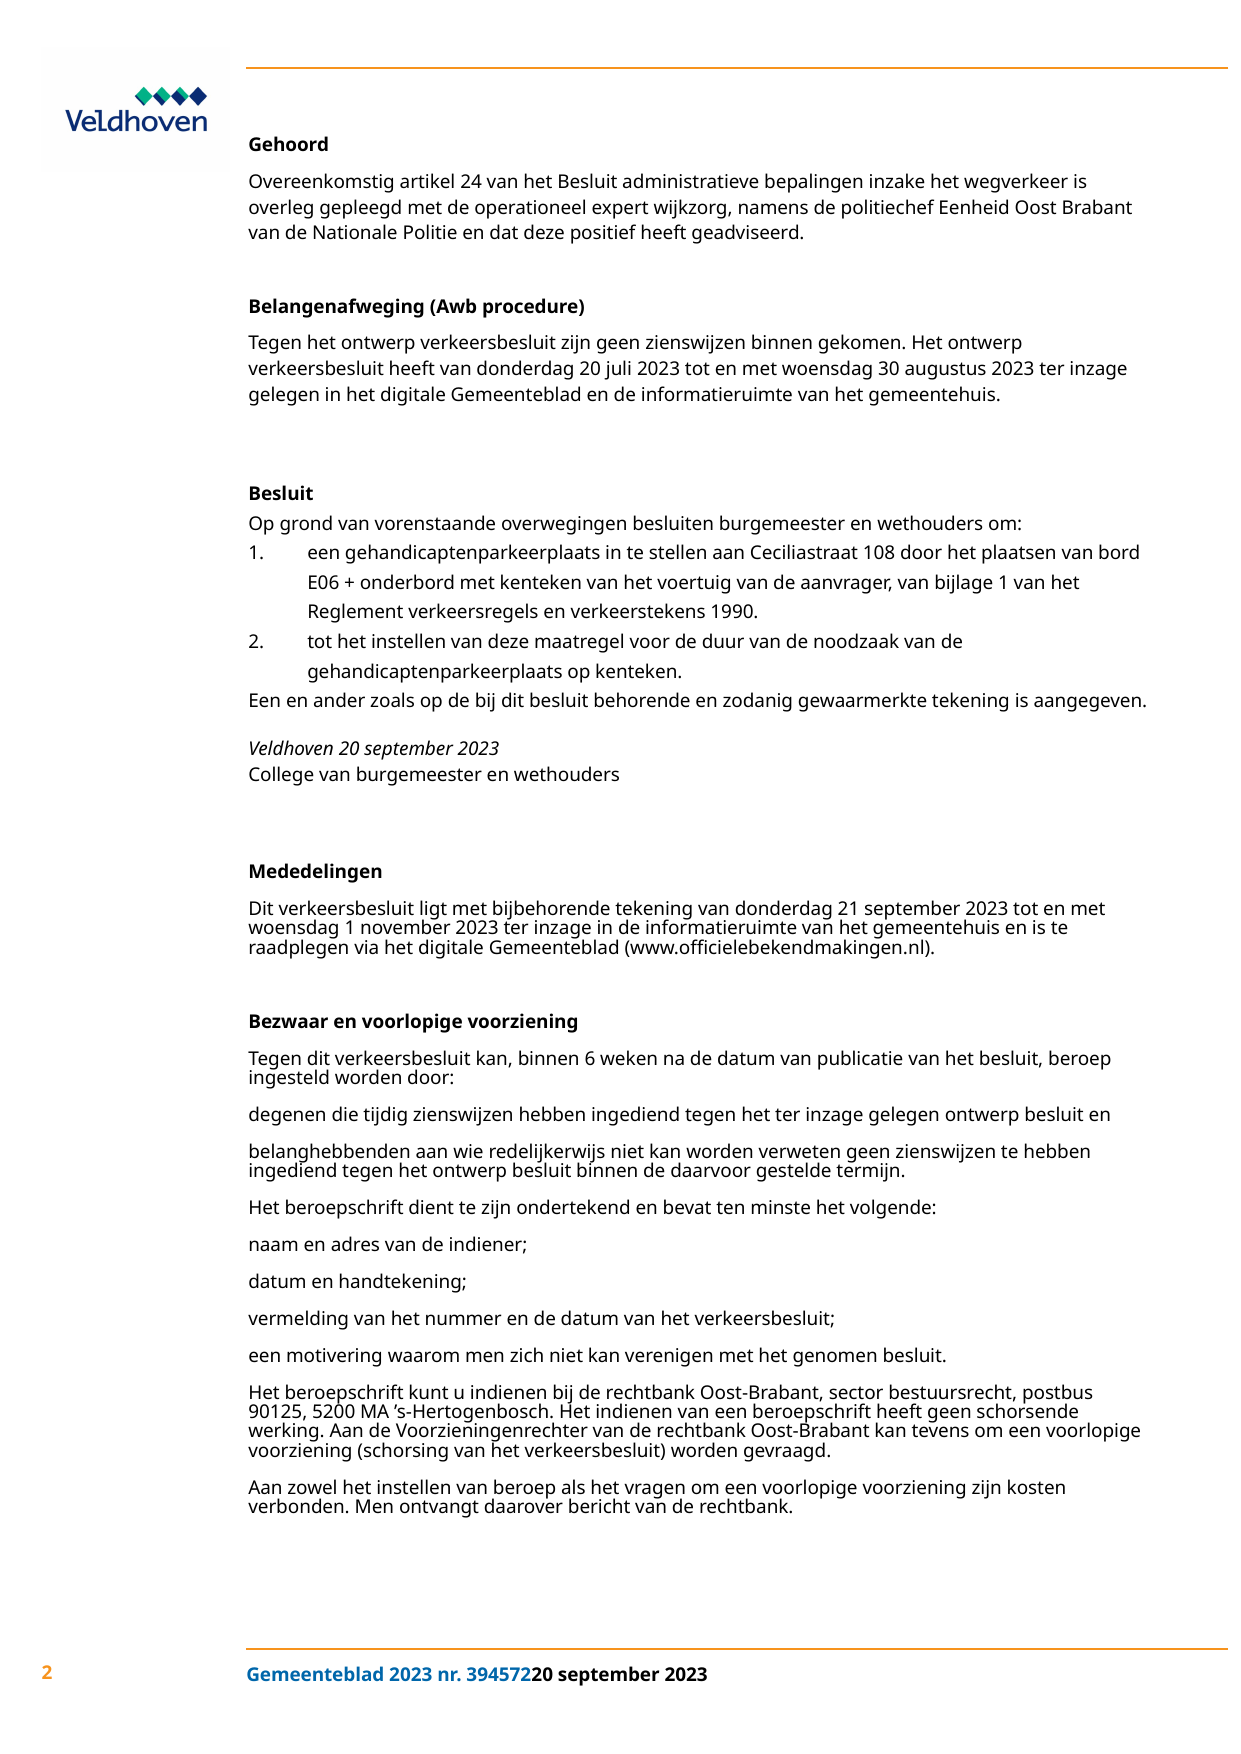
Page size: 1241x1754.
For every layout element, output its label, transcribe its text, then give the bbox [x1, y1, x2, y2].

text degenen die tijdig zienswijzen hebben ingediend tegen het ter inzage gelegen ontwerp besluit en [248, 1106, 1152, 1125]
list een gehandicaptenparkeerplaats in te stellen aan Ceciliastraat 108 door het plaatsen van bord E06 + onderbord met kenteken van het voertuig van de aanvrager, van bijlage 1 van het Reglement verkeersregels en verkeerstekens 1990. [248, 539, 1152, 624]
text Veldhoven 20 september 2023 [248, 735, 1152, 761]
text Bezwaar en voorlopige voorziening [248, 1013, 1152, 1032]
text datum en handtekening; [248, 1273, 1152, 1292]
text Belangenafweging (Awb procedure) [248, 293, 1152, 319]
text Op grond van vorenstaande overwegingen besluiten burgemeester en wethouders om: [248, 510, 1152, 536]
text vermelding van het nummer en de datum van het verkeersbesluit; [248, 1310, 1152, 1329]
text Gehoord [248, 131, 1152, 157]
text Overeenkomstig artikel 24 van het Besluit administratieve bepalingen inzake het wegverkeer is overleg gepleegd met de operationeel expert wijkzorg, namens de politiechef Eenheid Oost Brabant van de Nationale Politie en dat deze positief heeft geadviseerd. [248, 168, 1152, 245]
text Besluit [248, 480, 1152, 506]
text een motivering waarom men zich niet kan verenigen met het genomen besluit. [248, 1347, 1152, 1366]
text Het beroepschrift dient te zijn ondertekend en bevat ten minste het volgende: [248, 1199, 1152, 1218]
text Mededelingen [248, 863, 1152, 882]
text Tegen dit verkeersbesluit kan, binnen 6 weken na de datum van publicatie van het besluit, beroep ingesteld worden door: [248, 1049, 1152, 1088]
picture [41, 47, 231, 172]
text College van burgemeester en wethouders [248, 761, 1152, 787]
text Het beroepschrift kunt u indienen bij de rechtbank Oost-Brabant, sector bestuursrecht, postbus 90125, 5200 MA ’s-Hertogenbosch. Het indienen van een beroepschrift heeft geen schorsende werking. Aan de Voorzieningenrechter van de rechtbank Oost-Brabant kan tevens om een voorlopige voorziening (schorsing van het verkeersbesluit) worden gevraagd. [248, 1384, 1152, 1461]
list tot het instellen van deze maatregel voor de duur van de noodzaak van de gehandicaptenparkeerplaats op kenteken. [248, 628, 1152, 684]
text Aan zowel het instellen van beroep als het vragen om een voorlopige voorziening zijn kosten verbonden. Men ontvangt daarover bericht van de rechtbank. [248, 1479, 1152, 1517]
text Tegen het ontwerp verkeersbesluit zijn geen zienswijzen binnen gekomen. Het ontwerp verkeersbesluit heeft van donderdag 20 juli 2023 tot en met woensdag 30 augustus 2023 ter inzage gelegen in het digitale Gemeenteblad en de informatieruimte van het gemeentehuis. [248, 329, 1152, 407]
text Dit verkeersbesluit ligt met bijbehorende tekening van donderdag 21 september 2023 tot en met woensdag 1 november 2023 ter inzage in de informatieruimte van het gemeentehuis en is te raadplegen via het digitale Gemeenteblad (www.officielebekendmakingen.nl). [248, 900, 1152, 958]
text Een en ander zoals op de bij dit besluit behorende en zodanig gewaarmerkte tekening is aangegeven. [248, 687, 1152, 713]
text naam en adres van de indiener; [248, 1236, 1152, 1255]
text belanghebbenden aan wie redelijkerwijs niet kan worden verweten geen zienswijzen te hebben ingediend tegen het ontwerp besluit binnen de daarvoor gestelde termijn. [248, 1143, 1152, 1181]
